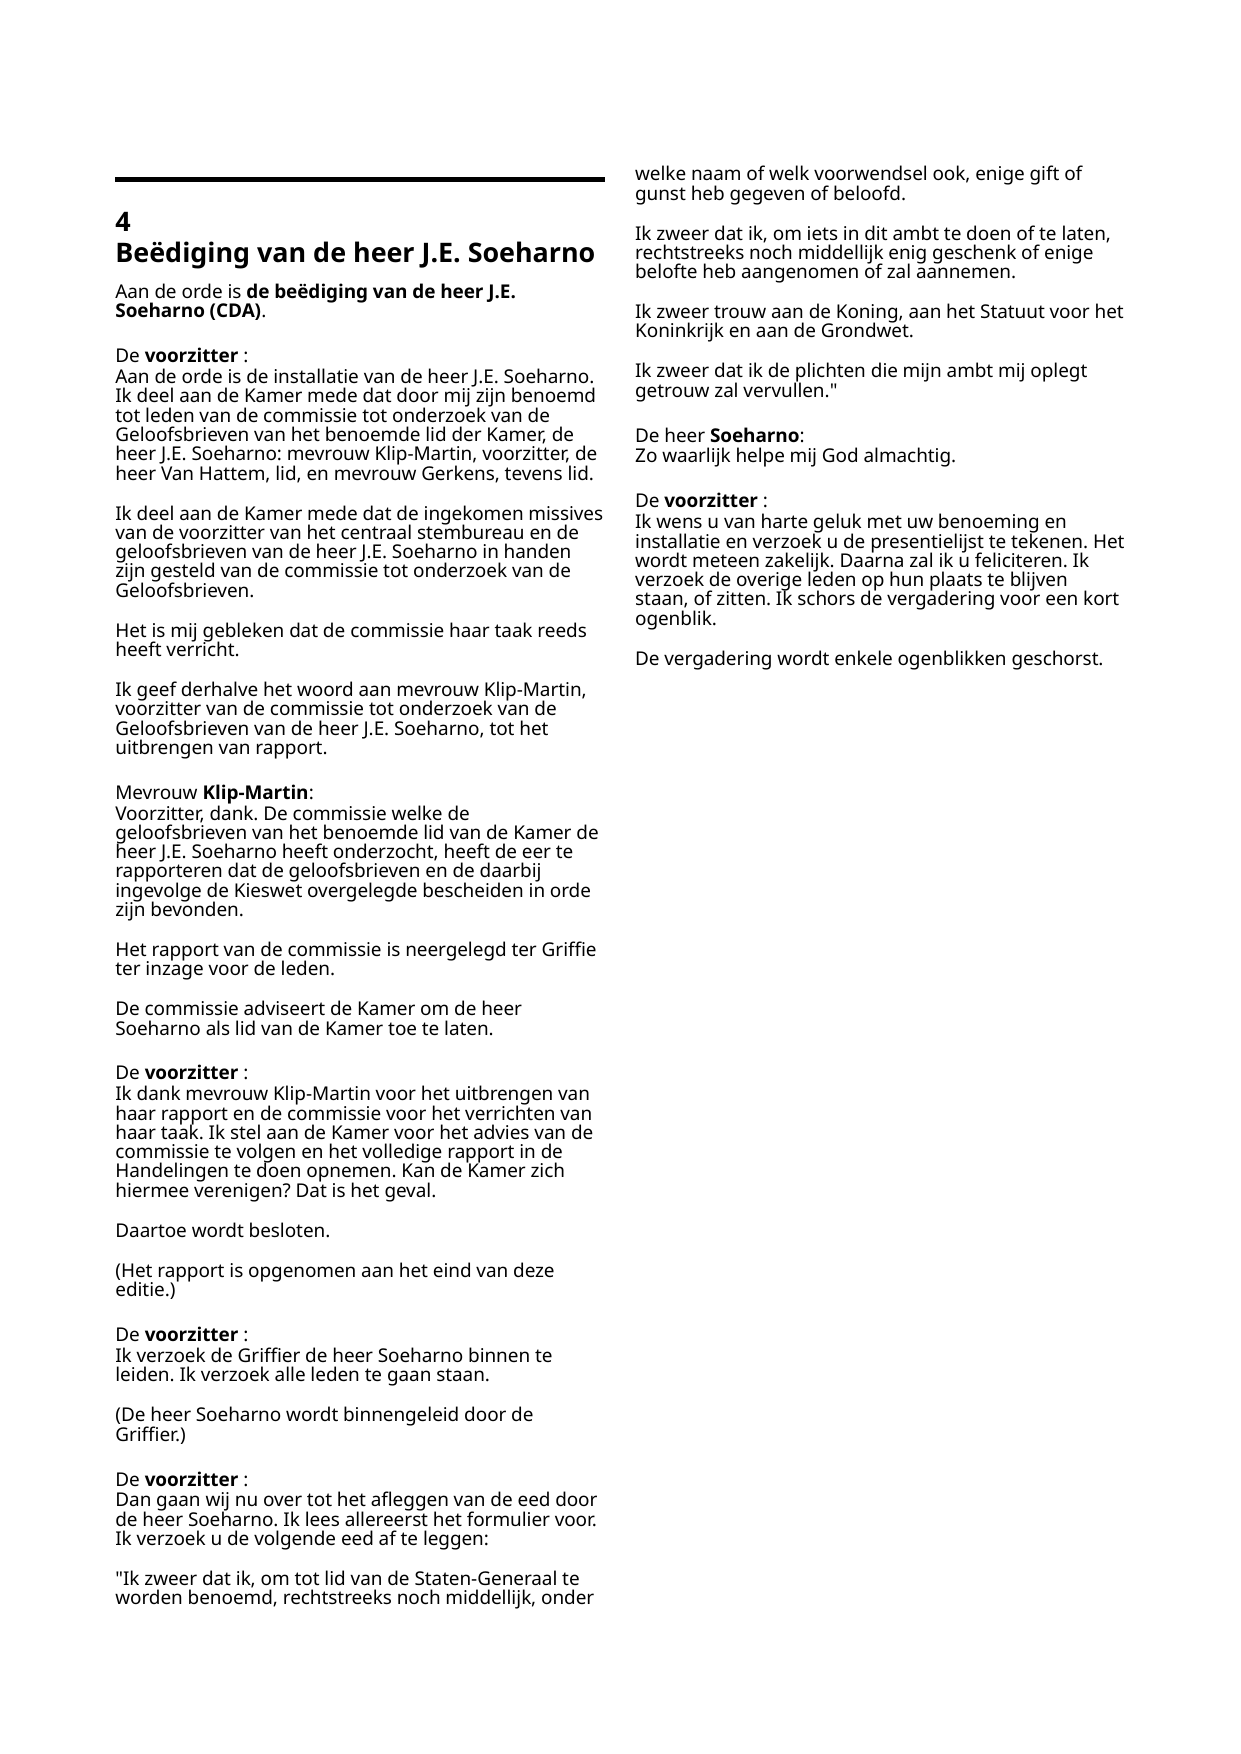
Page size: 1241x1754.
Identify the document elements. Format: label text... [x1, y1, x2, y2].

text De heer Soeharno: [635, 422, 1125, 447]
text De vergadering wordt enkele ogenblikken geschorst. [635, 650, 1125, 669]
text De voorzitter : [115, 1059, 605, 1085]
text Ik geef derhalve het woord aan mevrouw Klip-Martin, voorzitter van de commissie tot onderzoek van de Geloofsbrieven van de heer J.E. Soeharno, tot het uitbrengen van rapport. [115, 681, 605, 758]
text 4 [115, 203, 605, 239]
text "Ik zweer dat ik, om tot lid van de Staten-Generaal te worden benoemd, rechtstreeks noch middellijk, onder [115, 1570, 605, 1608]
text Ik wens u van harte geluk met uw benoeming en installatie en verzoek u de presentielijst te tekenen. Het wordt meteen zakelijk. Daarna zal ik u feliciteren. Ik verzoek de overige leden op hun plaats te blijven staan, of zitten. Ik schors de vergadering voor een kort ogenblik. [635, 513, 1125, 629]
text Ik zweer dat ik de plichten die mijn ambt mij oplegt getrouw zal vervullen." [635, 362, 1125, 401]
text Het is mij gebleken dat de commissie haar taak reeds heeft verricht. [115, 622, 605, 660]
text Dan gaan wij nu over tot het afleggen van de eed door de heer Soeharno. Ik lees allereerst het formulier voor. Ik verzoek u de volgende eed af te leggen: [115, 1491, 605, 1549]
text Daartoe wordt besloten. [115, 1222, 605, 1241]
text Ik zweer dat ik, om iets in dit ambt te doen of te laten, rechtstreeks noch middellijk enig geschenk of enige belofte heb aangenomen of zal aannemen. [635, 224, 1125, 282]
text Ik verzoek de Griffier de heer Soeharno binnen te leiden. Ik verzoek alle leden te gaan staan. [115, 1347, 605, 1386]
text De voorzitter : [635, 488, 1125, 513]
text De voorzitter : [115, 1321, 605, 1347]
text De commissie adviseert de Kamer om de heer Soeharno als lid van de Kamer toe te laten. [115, 1000, 605, 1039]
text (Het rapport is opgenomen aan het eind van deze editie.) [115, 1262, 605, 1300]
text Zo waarlijk helpe mij God almachtig. [635, 447, 1125, 467]
text Ik zweer trouw aan de Koning, aan het Statuut voor het Koninkrijk en aan de Grondwet. [635, 303, 1125, 342]
text De voorzitter : [115, 1466, 605, 1491]
text Aan de orde is de installatie van de heer J.E. Soeharno. Ik deel aan de Kamer mede dat door mij zijn benoemd tot leden van de commissie tot onderzoek van de Geloofsbrieven van het benoemde lid der Kamer, de heer J.E. Soeharno: mevrouw Klip-Martin, voorzitter, de heer Van Hattem, lid, en mevrouw Gerkens, tevens lid. [115, 368, 605, 484]
text De voorzitter : [115, 342, 605, 368]
text Beëdiging van de heer J.E. Soeharno [115, 239, 605, 283]
text Mevrouw Klip-Martin: [115, 779, 605, 804]
text Aan de orde is de beëdiging van de heer J.E. Soeharno (CDA). [115, 283, 605, 322]
text Ik deel aan de Kamer mede dat de ingekomen missives van de voorzitter van het centraal stembureau en de geloofsbrieven van de heer J.E. Soeharno in handen zijn gesteld van de commissie tot onderzoek van de Geloofsbrieven. [115, 504, 605, 601]
text Voorzitter, dank. De commissie welke de geloofsbrieven van het benoemde lid van de Kamer de heer J.E. Soeharno heeft onderzocht, heeft de eer te rapporteren dat de geloofsbrieven en de daarbij ingevolge de Kieswet overgelegde bescheiden in orde zijn bevonden. [115, 804, 605, 920]
text Het rapport van de commissie is neergelegd ter Griffie ter inzage voor de leden. [115, 941, 605, 979]
text welke naam of welk voorwendsel ook, enige gift of gunst heb gegeven of beloofd. [635, 165, 1125, 204]
text Ik dank mevrouw Klip-Martin voor het uitbrengen van haar rapport en de commissie voor het verrichten van haar taak. Ik stel aan de Kamer voor het advies van de commissie te volgen en het volledige rapport in de Handelingen te doen opnemen. Kan de Kamer zich hiermee verenigen? Dat is het geval. [115, 1085, 605, 1201]
text (De heer Soeharno wordt binnengeleid door de Griffier.) [115, 1406, 605, 1445]
